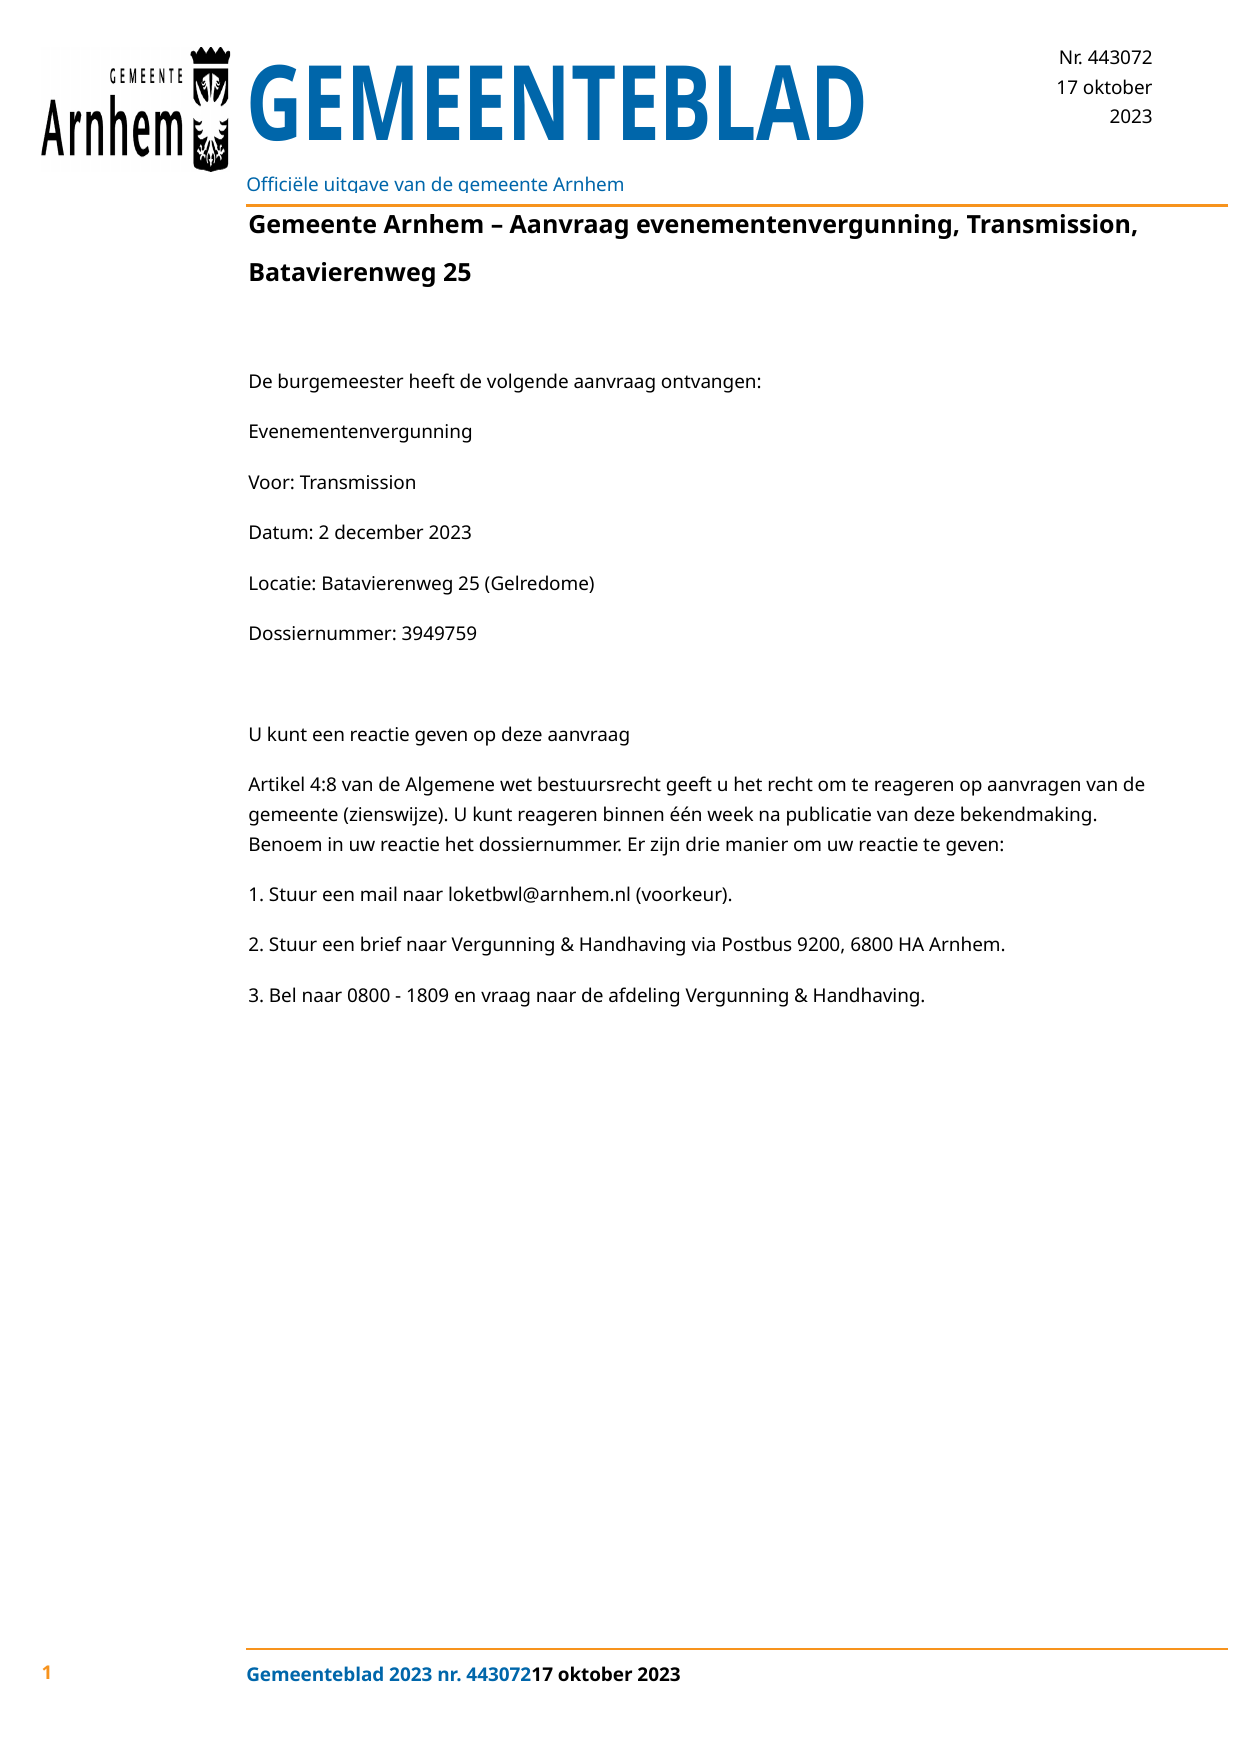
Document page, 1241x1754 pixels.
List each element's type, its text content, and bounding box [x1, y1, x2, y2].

text Dossiernummer: 3949759 [248, 620, 1152, 646]
text 3. Bel naar 0800 - 1809 en vraag naar de afdeling Vergunning & Handhaving. [248, 982, 1152, 1008]
text Locatie: Batavierenweg 25 (Gelredome) [248, 570, 1152, 596]
text Voor: Transmission [248, 469, 1152, 495]
picture [41, 47, 231, 172]
text Gemeente Arnhem – Aanvraag evenementenvergunning, Transmission, Batavierenweg 25 [248, 207, 1152, 288]
text Artikel 4:8 van de Algemene wet bestuursrecht geeft u het recht om te reageren op aanvragen van de gemeente (zienswijze). U kunt reageren binnen één week na publicatie van deze bekendmaking. Benoem in uw reactie het dossiernummer. Er zijn drie manier om uw reactie te geven: [248, 772, 1152, 857]
text 2. Stuur een brief naar Vergunning & Handhaving via Postbus 9200, 6800 HA Arnhem. [248, 932, 1152, 957]
text Evenementenvergunning [248, 419, 1152, 444]
text U kunt een reactie geven op deze aanvraag [248, 721, 1152, 747]
text 1. Stuur een mail naar loketbwl@arnhem.nl (voorkeur). [248, 881, 1152, 907]
text De burgemeester heeft de volgende aanvraag ontvangen: [248, 368, 1152, 394]
text Datum: 2 december 2023 [248, 519, 1152, 545]
